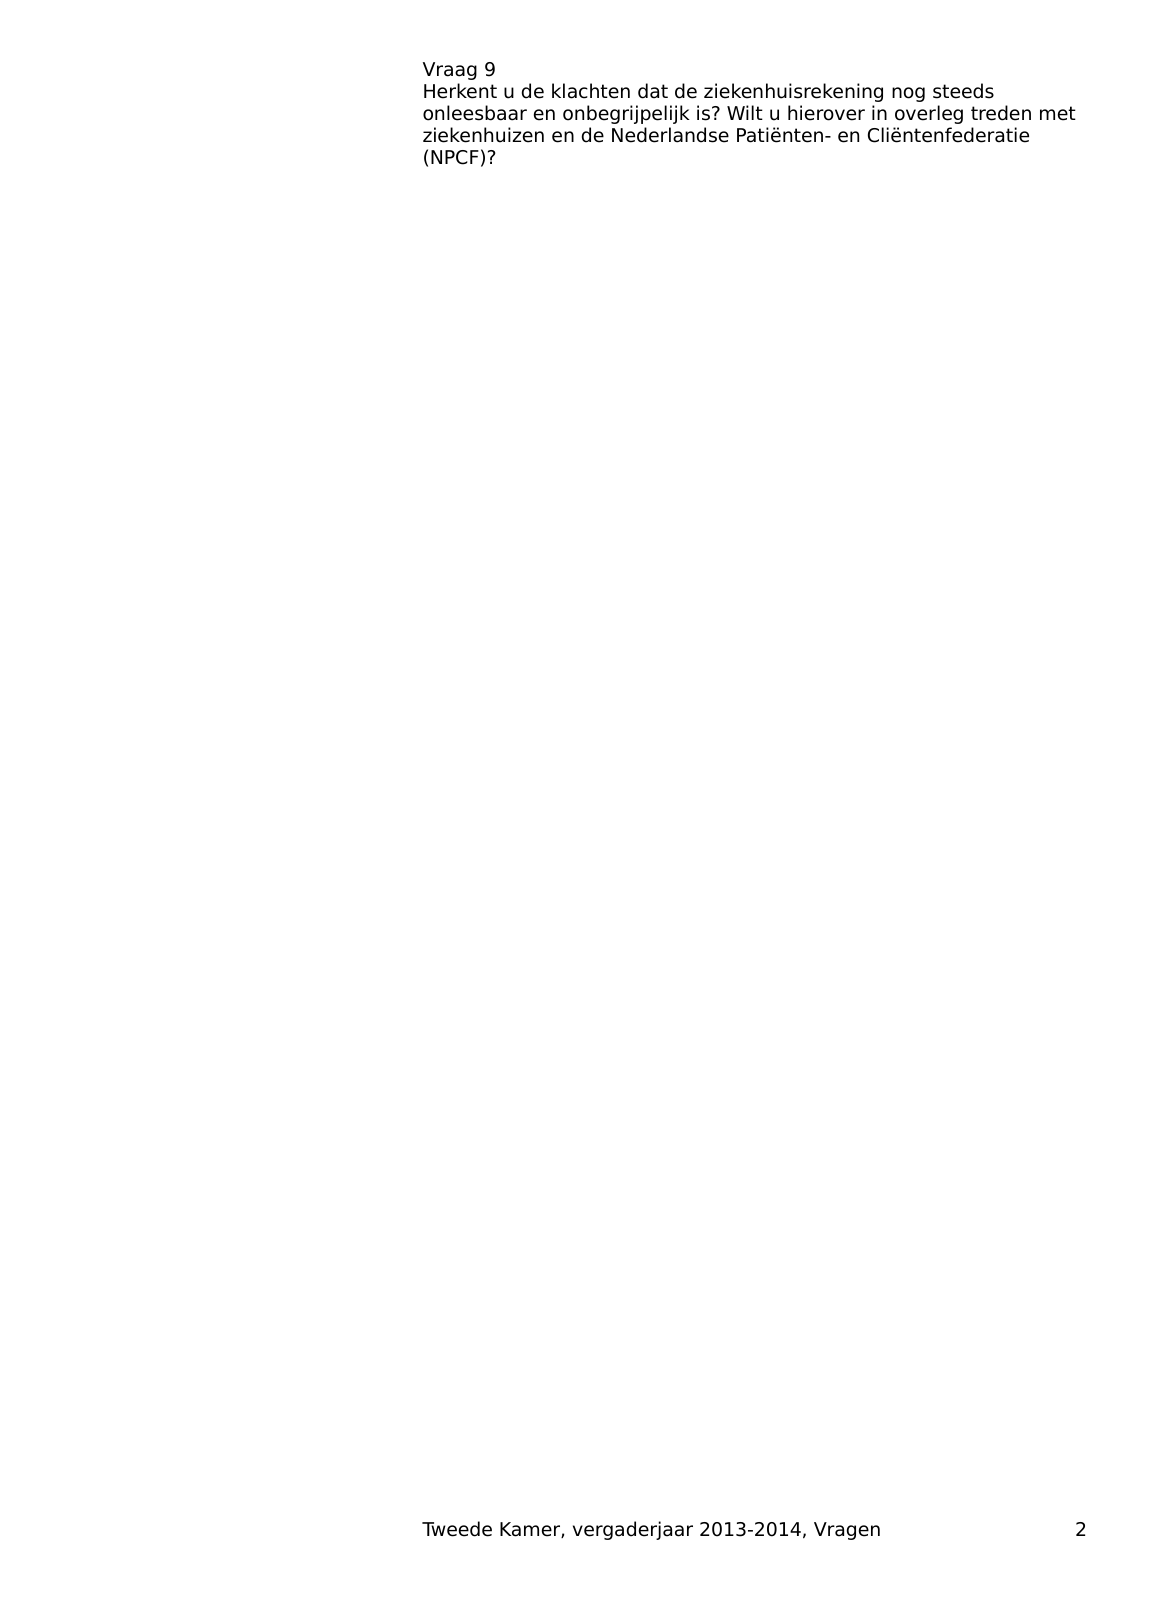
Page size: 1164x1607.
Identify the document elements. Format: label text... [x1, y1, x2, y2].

text Herkent u de klachten dat de ziekenhuisrekening nog steeds onleesbaar en onbegrijpelijk is? Wilt u hierover in overleg treden met ziekenhuizen en de Nederlandse Patiënten- en Cliëntenfederatie (NPCF)? [422, 81, 1087, 169]
text Vraag 9 [422, 59, 1087, 81]
